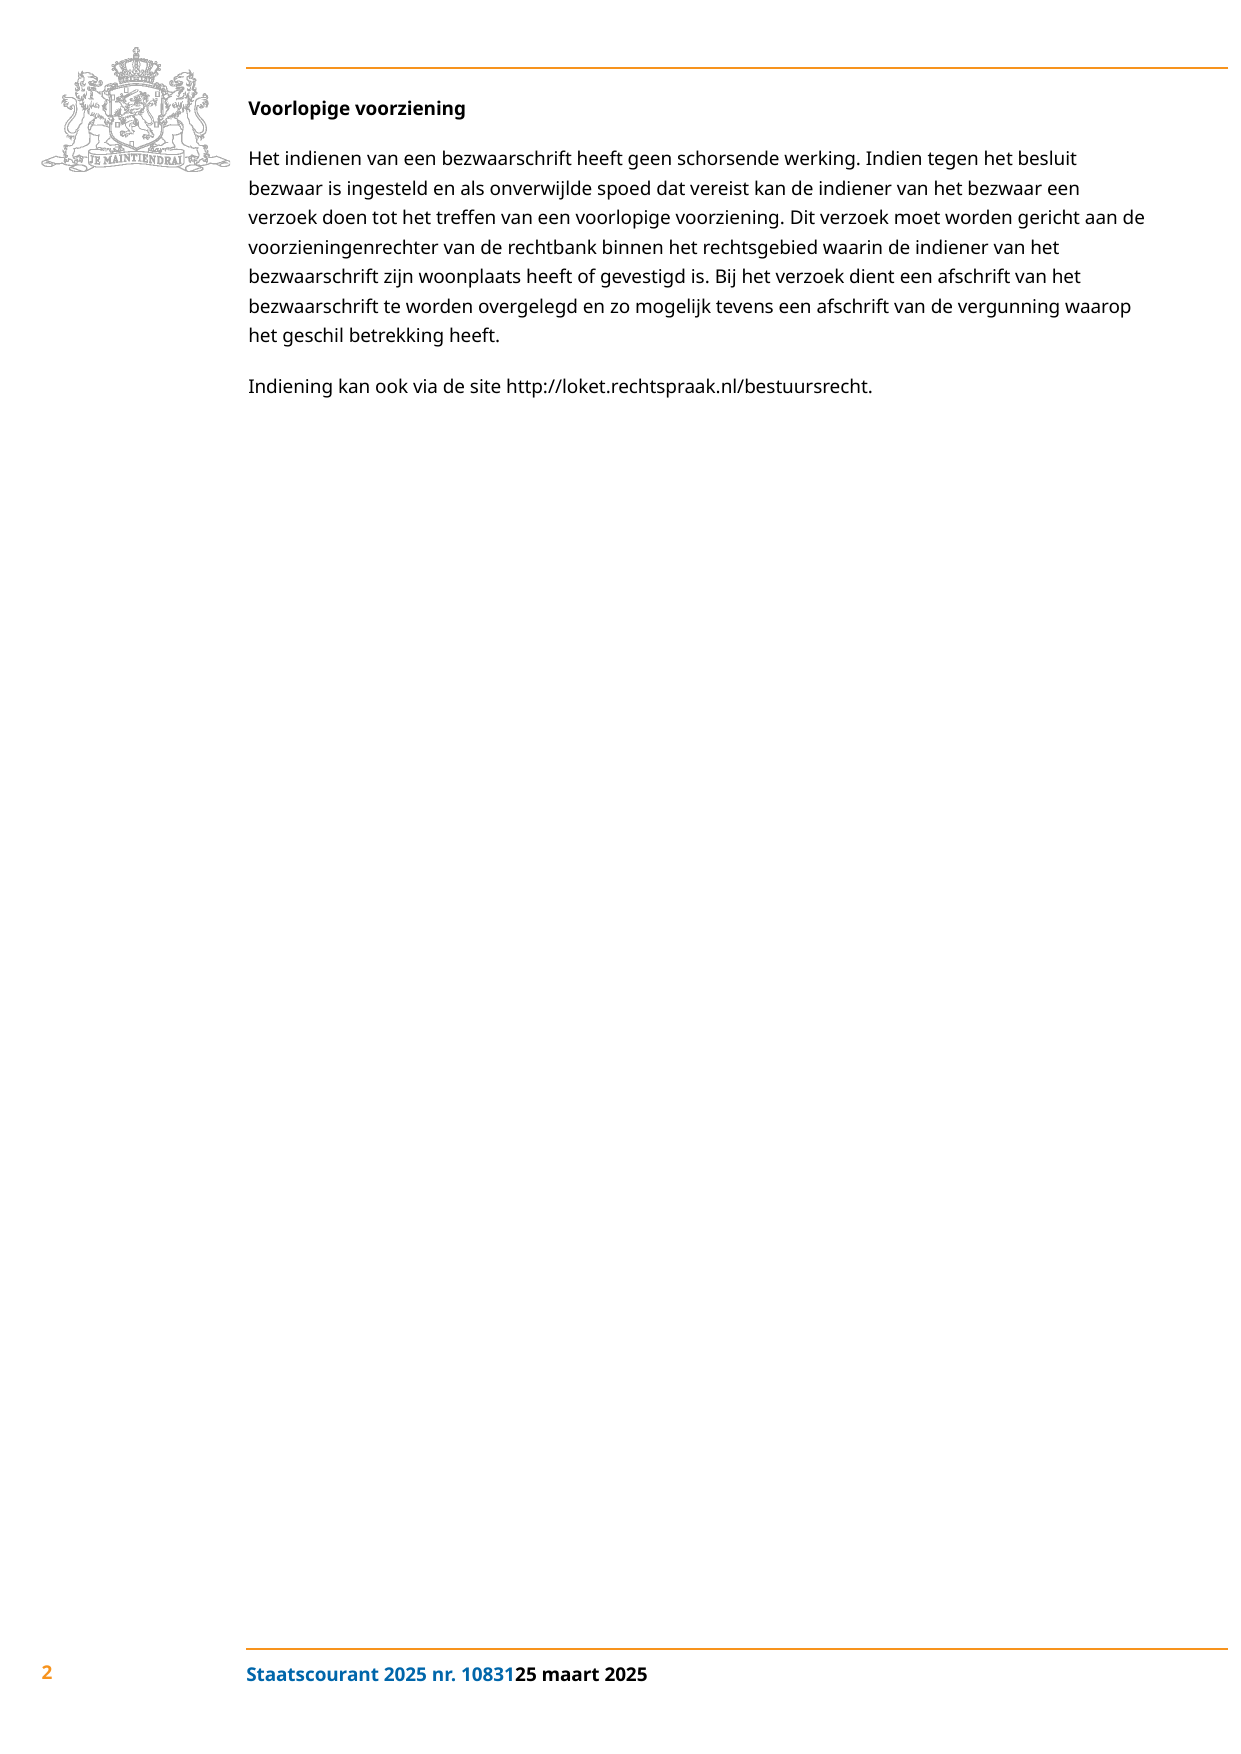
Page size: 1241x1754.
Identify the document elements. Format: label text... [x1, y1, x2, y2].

picture [41, 47, 231, 172]
text Het indienen van een bezwaarschrift heeft geen schorsende werking. Indien tegen het besluit bezwaar is ingesteld en als onverwijlde spoed dat vereist kan de indiener van het bezwaar een verzoek doen tot het treffen van een voorlopige voorziening. Dit verzoek moet worden gericht aan de voorzieningenrechter van de rechtbank binnen het rechtsgebied waarin de indiener van het bezwaarschrift zijn woonplaats heeft of gevestigd is. Bij het verzoek dient een afschrift van het bezwaarschrift te worden overgelegd en zo mogelijk tevens een afschrift van de vergunning waarop het geschil betrekking heeft. [248, 145, 1152, 348]
text Voorlopige voorziening [248, 95, 1152, 121]
text Indiening kan ook via de site http://loket.rechtspraak.nl/bestuursrecht. [248, 373, 1152, 399]
